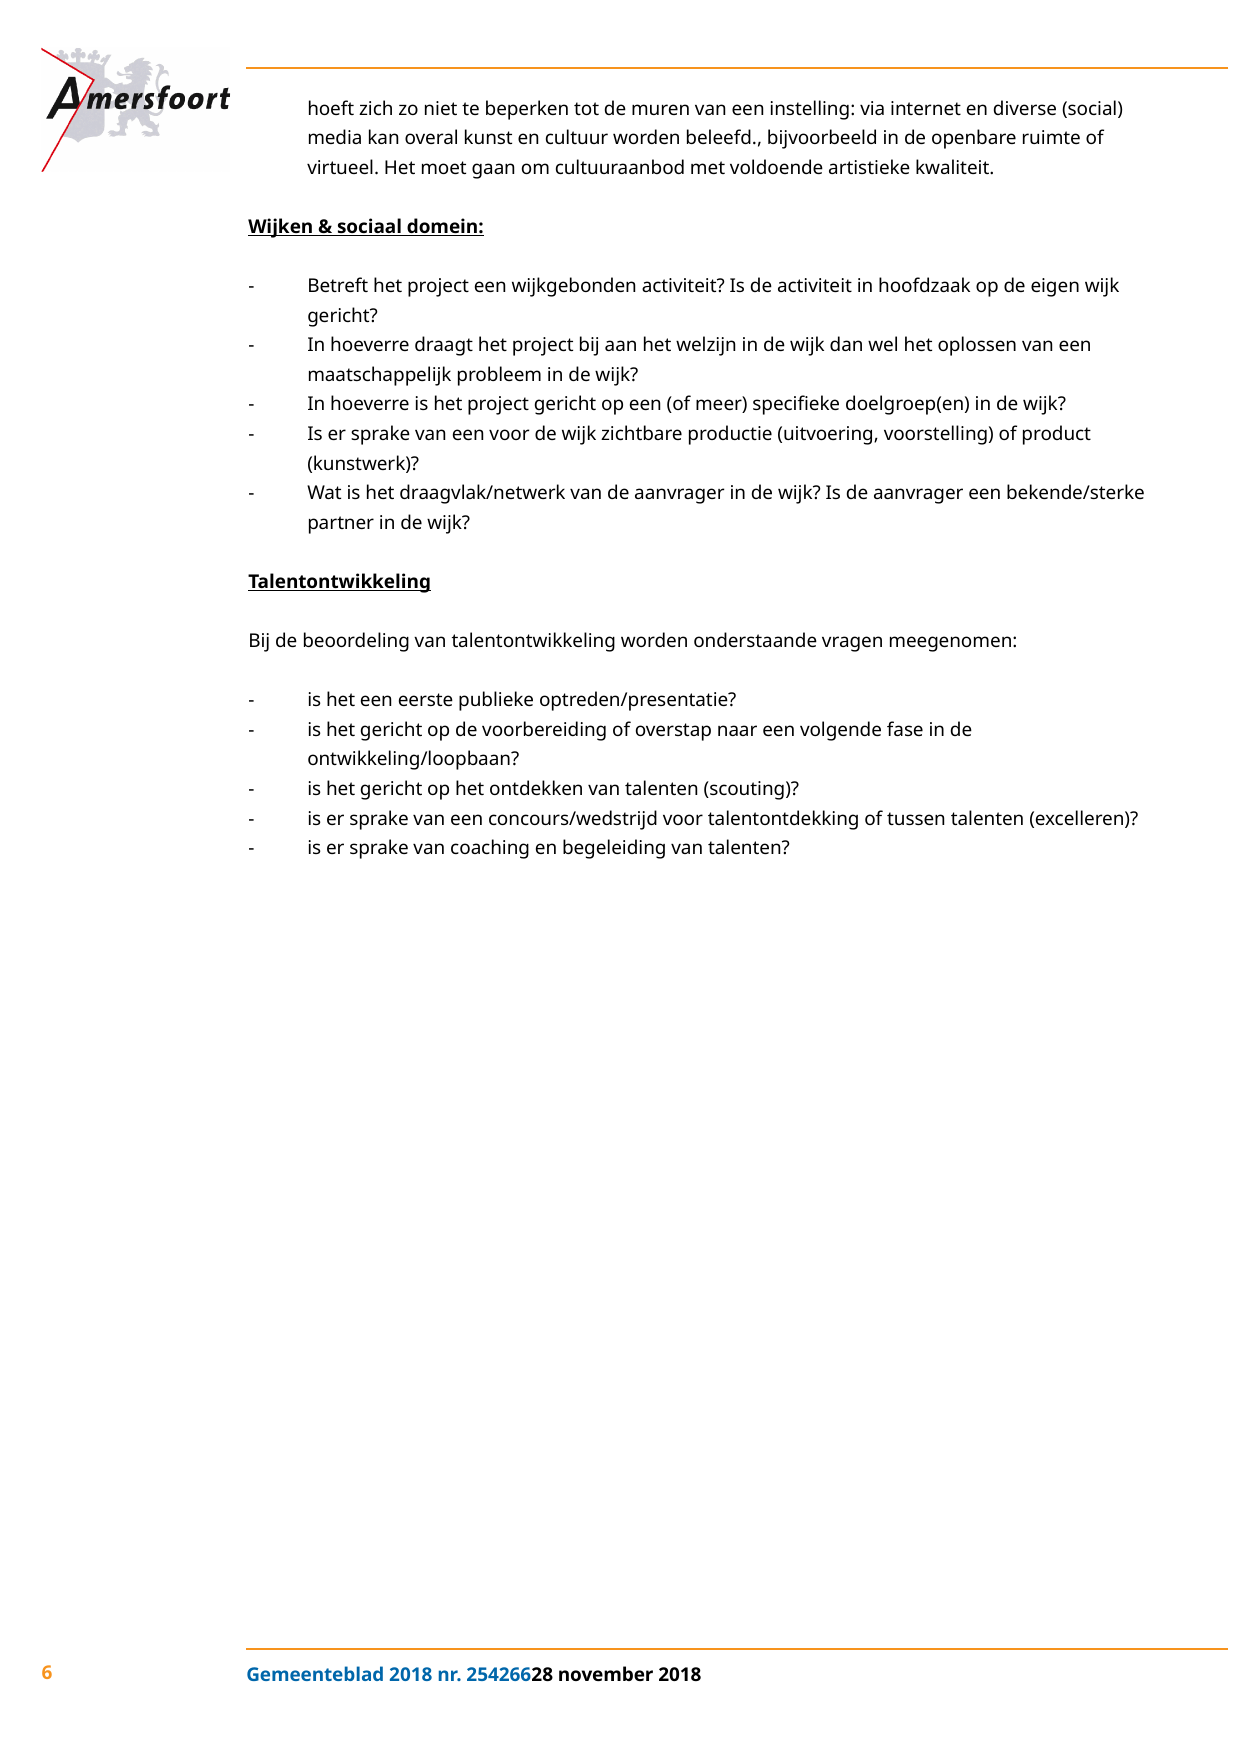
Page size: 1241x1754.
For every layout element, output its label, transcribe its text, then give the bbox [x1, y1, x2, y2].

list In hoeverre is het project gericht op een (of meer) specifieke doelgroep(en) in de wijk? [248, 391, 1152, 416]
list In hoeverre draagt het project bij aan het welzijn in de wijk dan wel het oplossen van een maatschappelijk probleem in de wijk? [248, 331, 1152, 387]
list hoeft zich zo niet te beperken tot de muren van een instelling: via internet en diverse (social) media kan overal kunst en cultuur worden beleefd., bijvoorbeeld in de openbare ruimte of virtueel. Het moet gaan om cultuuraanbod met voldoende artistieke kwaliteit. [248, 95, 1152, 180]
list Betreft het project een wijkgebonden activiteit? Is de activiteit in hoofdzaak op de eigen wijk gericht? [248, 272, 1152, 328]
text Wijken & sociaal domein: [248, 213, 1152, 239]
list is er sprake van coaching en begeleiding van talenten? [248, 834, 1152, 860]
list is het een eerste publieke optreden/presentatie? [248, 686, 1152, 712]
list is er sprake van een concours/wedstrijd voor talentontdekking of tussen talenten (excelleren)? [248, 805, 1152, 831]
list Is er sprake van een voor de wijk zichtbare productie (uitvoering, voorstelling) of product (kunstwerk)? [248, 420, 1152, 476]
list Wat is het draagvlak/netwerk van de aanvrager in de wijk? Is de aanvrager een bekende/sterke partner in de wijk? [248, 479, 1152, 535]
text Talentontwikkeling [248, 568, 1152, 594]
text Bij de beoordeling van talentontwikkeling worden onderstaande vragen meegenomen: [248, 627, 1152, 653]
list is het gericht op de voorbereiding of overstap naar een volgende fase in de ontwikkeling/loopbaan? [248, 716, 1152, 771]
list is het gericht op het ontdekken van talenten (scouting)? [248, 775, 1152, 801]
picture [41, 47, 231, 172]
